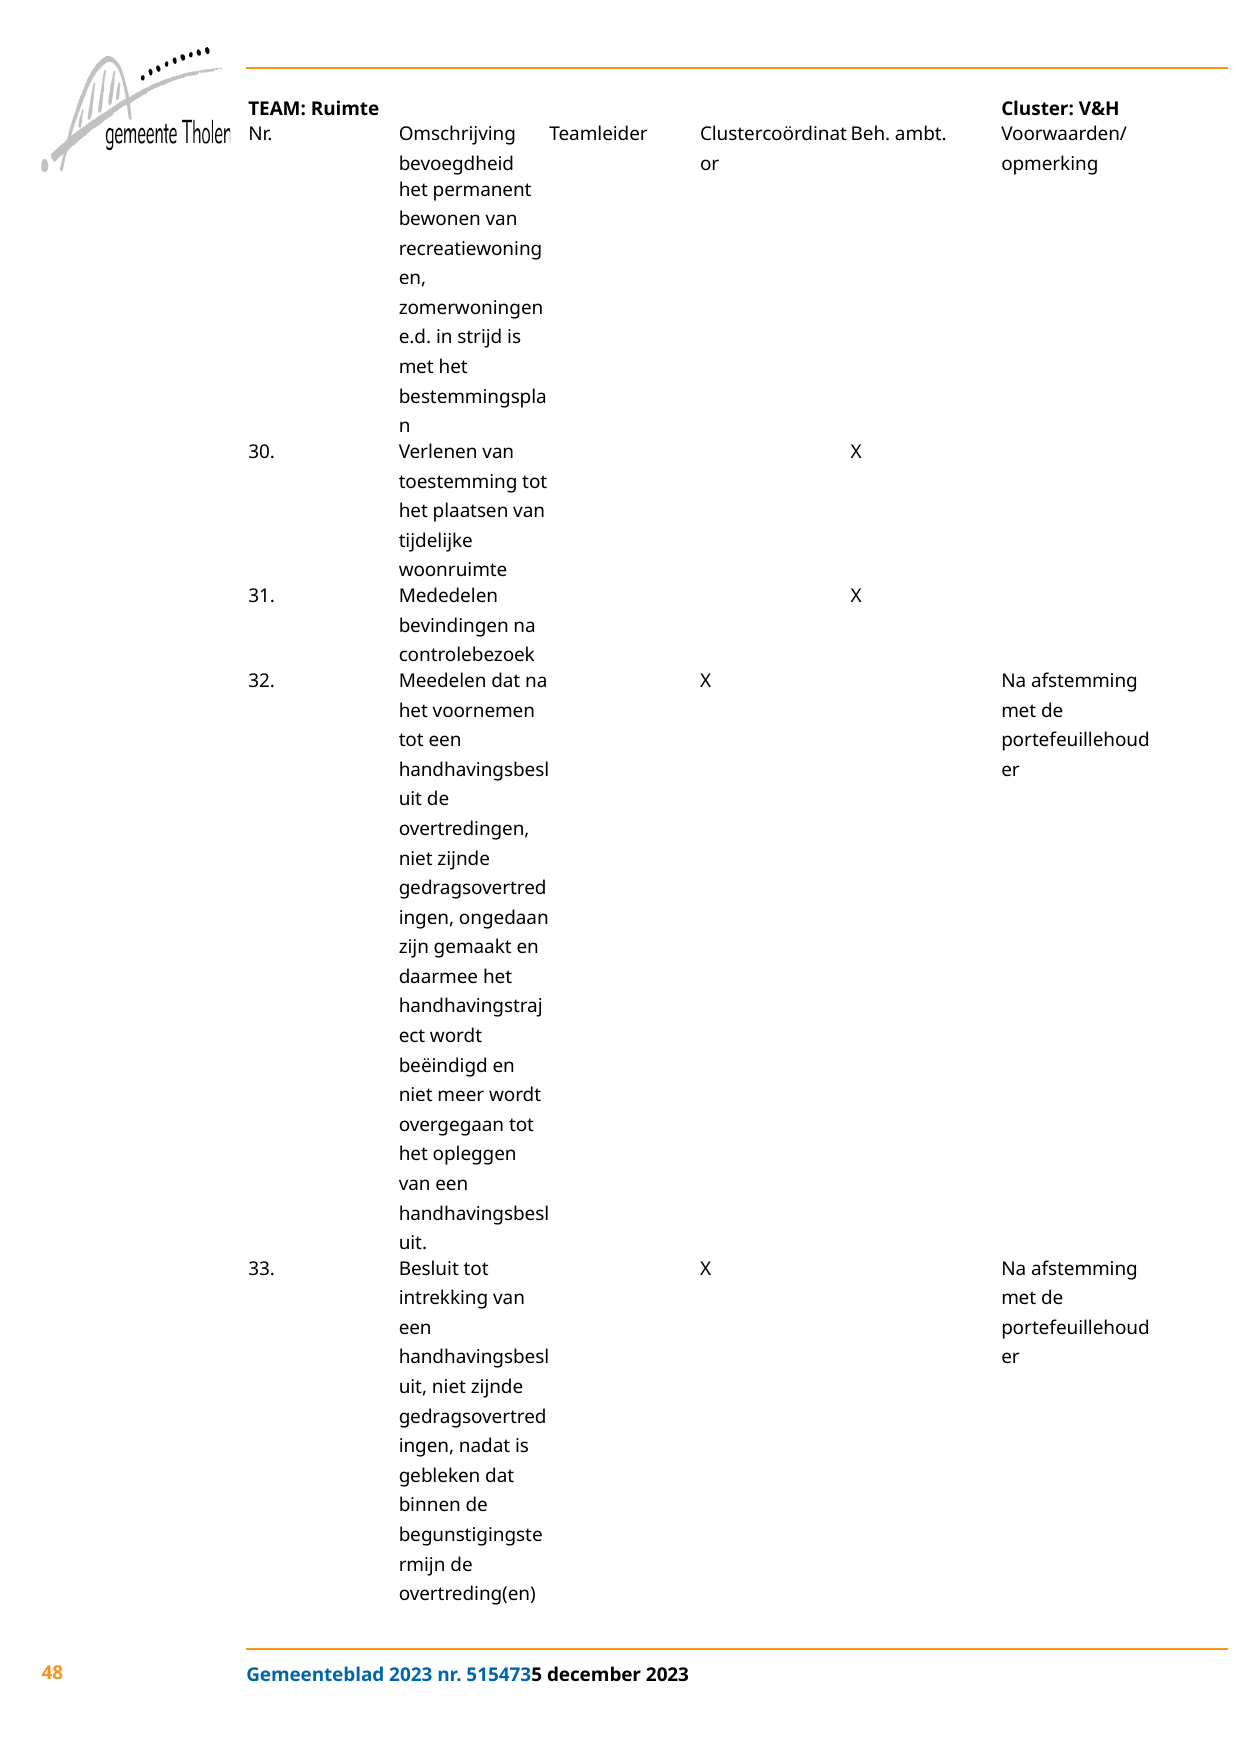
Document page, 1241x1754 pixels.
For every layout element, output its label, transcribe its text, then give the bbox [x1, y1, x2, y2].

table_cell Clustercoördinator [700, 121, 850, 176]
table_cell Omschrijving bevoegdheid [399, 121, 549, 176]
table_cell 33. [248, 1255, 398, 1606]
table_cell X [850, 582, 1001, 667]
table_cell 31. [248, 582, 398, 667]
table_cell Verlenen van toestemming tot het plaatsen van tijdelijke woonruimte [399, 438, 549, 582]
table_cell Beh. ambt. [850, 121, 1001, 176]
table_cell X [700, 667, 850, 1255]
table_cell 32. [248, 667, 398, 1255]
table_cell Teamleider [549, 121, 700, 176]
table_cell Na afstemming met de portefeuillehouder [1001, 667, 1152, 1255]
table_cell Nr. [248, 121, 398, 176]
table_cell Besluit tot intrekking van een handhavingsbesluit, niet zijnde gedragsovertredingen, nadat is gebleken dat binnen de begunstigingstermijn de overtreding(en) [399, 1255, 549, 1606]
table_header Cluster: V&H [1001, 95, 1152, 121]
table_cell X [850, 438, 1001, 582]
table_cell [1001, 438, 1152, 582]
table_cell [1001, 582, 1152, 667]
table_cell [850, 1255, 1001, 1606]
table_cell [700, 176, 850, 438]
table_cell X [700, 1255, 850, 1606]
picture [41, 47, 231, 172]
table_cell [549, 1255, 700, 1606]
table_cell [549, 667, 700, 1255]
table_cell [549, 582, 700, 667]
table_cell [549, 438, 700, 582]
table_cell [850, 176, 1001, 438]
table_cell Na afstemming met de portefeuillehouder [1001, 1255, 1152, 1606]
table_cell [1001, 176, 1152, 438]
table_cell het permanent bewonen van recreatiewoningen, zomerwoningen e.d. in strijd is met het bestemmingsplan [399, 176, 549, 438]
table_cell Meedelen dat na het voornemen tot een handhavingsbesluit de overtredingen, niet zijnde gedragsovertredingen, ongedaan zijn gemaakt en daarmee het handhavingstraject wordt beëindigd en niet meer wordt overgegaan tot het opleggen van een handhavingsbesluit. [399, 667, 549, 1255]
table_header TEAM: Ruimte [248, 95, 1001, 121]
table_cell [700, 438, 850, 582]
table_cell [850, 667, 1001, 1255]
table_cell Mededelen bevindingen na controlebezoek [399, 582, 549, 667]
table_cell [549, 176, 700, 438]
table_cell Voorwaarden/opmerking [1001, 121, 1152, 176]
table_cell [248, 176, 398, 438]
table_cell [700, 582, 850, 667]
table_cell 30. [248, 438, 398, 582]
